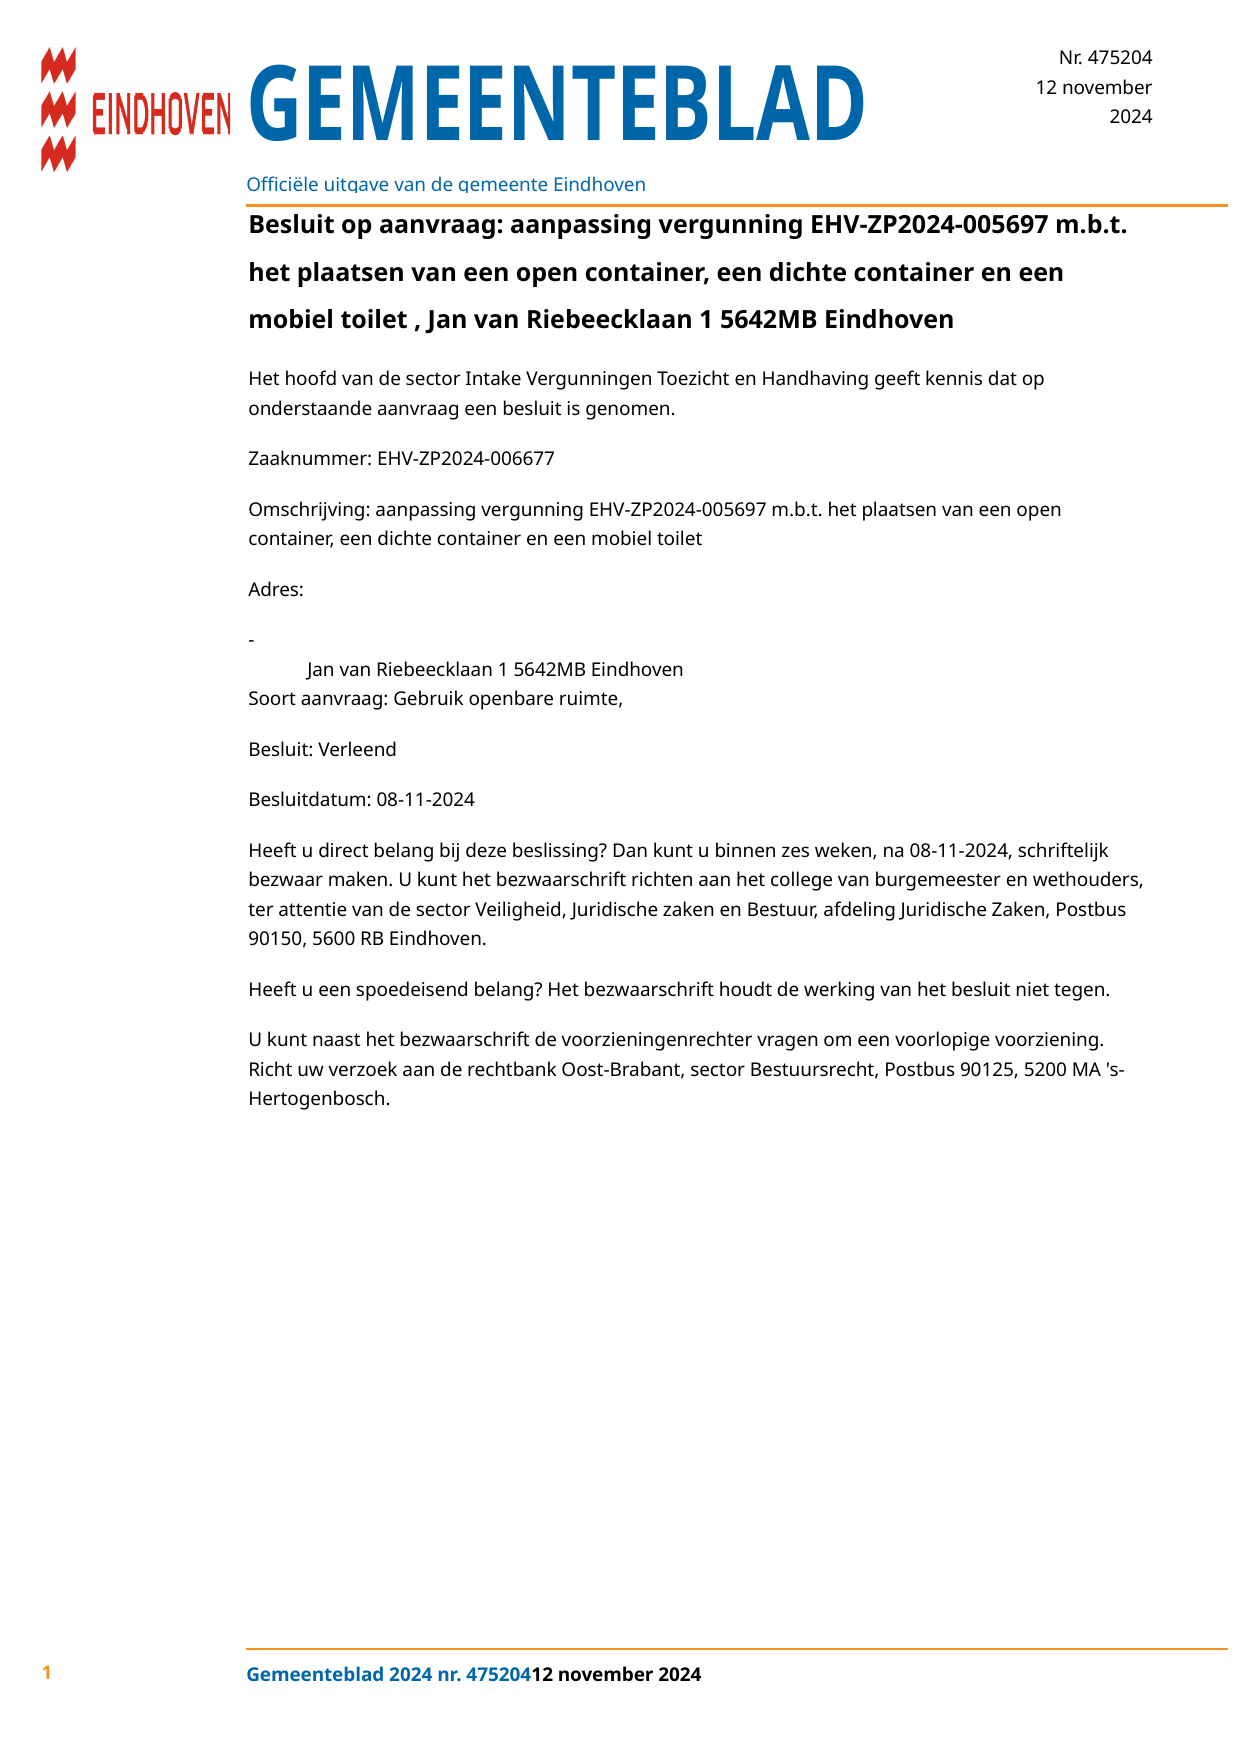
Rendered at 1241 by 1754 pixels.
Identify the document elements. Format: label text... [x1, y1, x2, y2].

picture [41, 47, 231, 172]
text Heeft u een spoedeisend belang? Het bezwaarschrift houdt de werking van het besluit niet tegen. [248, 976, 1152, 1002]
text Het hoofd van de sector Intake Vergunningen Toezicht en Handhaving geeft kennis dat op onderstaande aanvraag een besluit is genomen. [248, 366, 1152, 421]
text Adres: [248, 576, 1152, 602]
text Besluit: Verleend [248, 736, 1152, 762]
text Omschrijving: aanpassing vergunning EHV-ZP2024-005697 m.b.t. het plaatsen van een open container, een dichte container en een mobiel toilet [248, 496, 1152, 551]
text Heeft u direct belang bij deze beslissing? Dan kunt u binnen zes weken, na 08-11-2024, schriftelijk bezwaar maken. U kunt het bezwaarschrift richten aan het college van burgemeester en wethouders, ter attentie van de sector Veiligheid, Juridische zaken en Bestuur, afdeling Juridische Zaken, Postbus 90150, 5600 RB Eindhoven. [248, 837, 1152, 951]
text U kunt naast het bezwaarschrift de voorzieningenrechter vragen om een voorlopige voorziening. Richt uw verzoek aan de rechtbank Oost-Brabant, sector Bestuursrecht, Postbus 90125, 5200 MA 's-Hertogenbosch. [248, 1026, 1152, 1111]
text Besluitdatum: 08-11-2024 [248, 786, 1152, 812]
list Jan van Riebeecklaan 1 5642MB Eindhoven [248, 656, 1152, 682]
text Soort aanvraag: Gebruik openbare ruimte, [248, 686, 1152, 711]
text Besluit op aanvraag: aanpassing vergunning EHV-ZP2024-005697 m.b.t. het plaatsen van een open container, een dichte container en een mobiel toilet , Jan van Riebeecklaan 1 5642MB Eindhoven [248, 207, 1152, 336]
text Zaaknummer: EHV-ZP2024-006677 [248, 446, 1152, 471]
